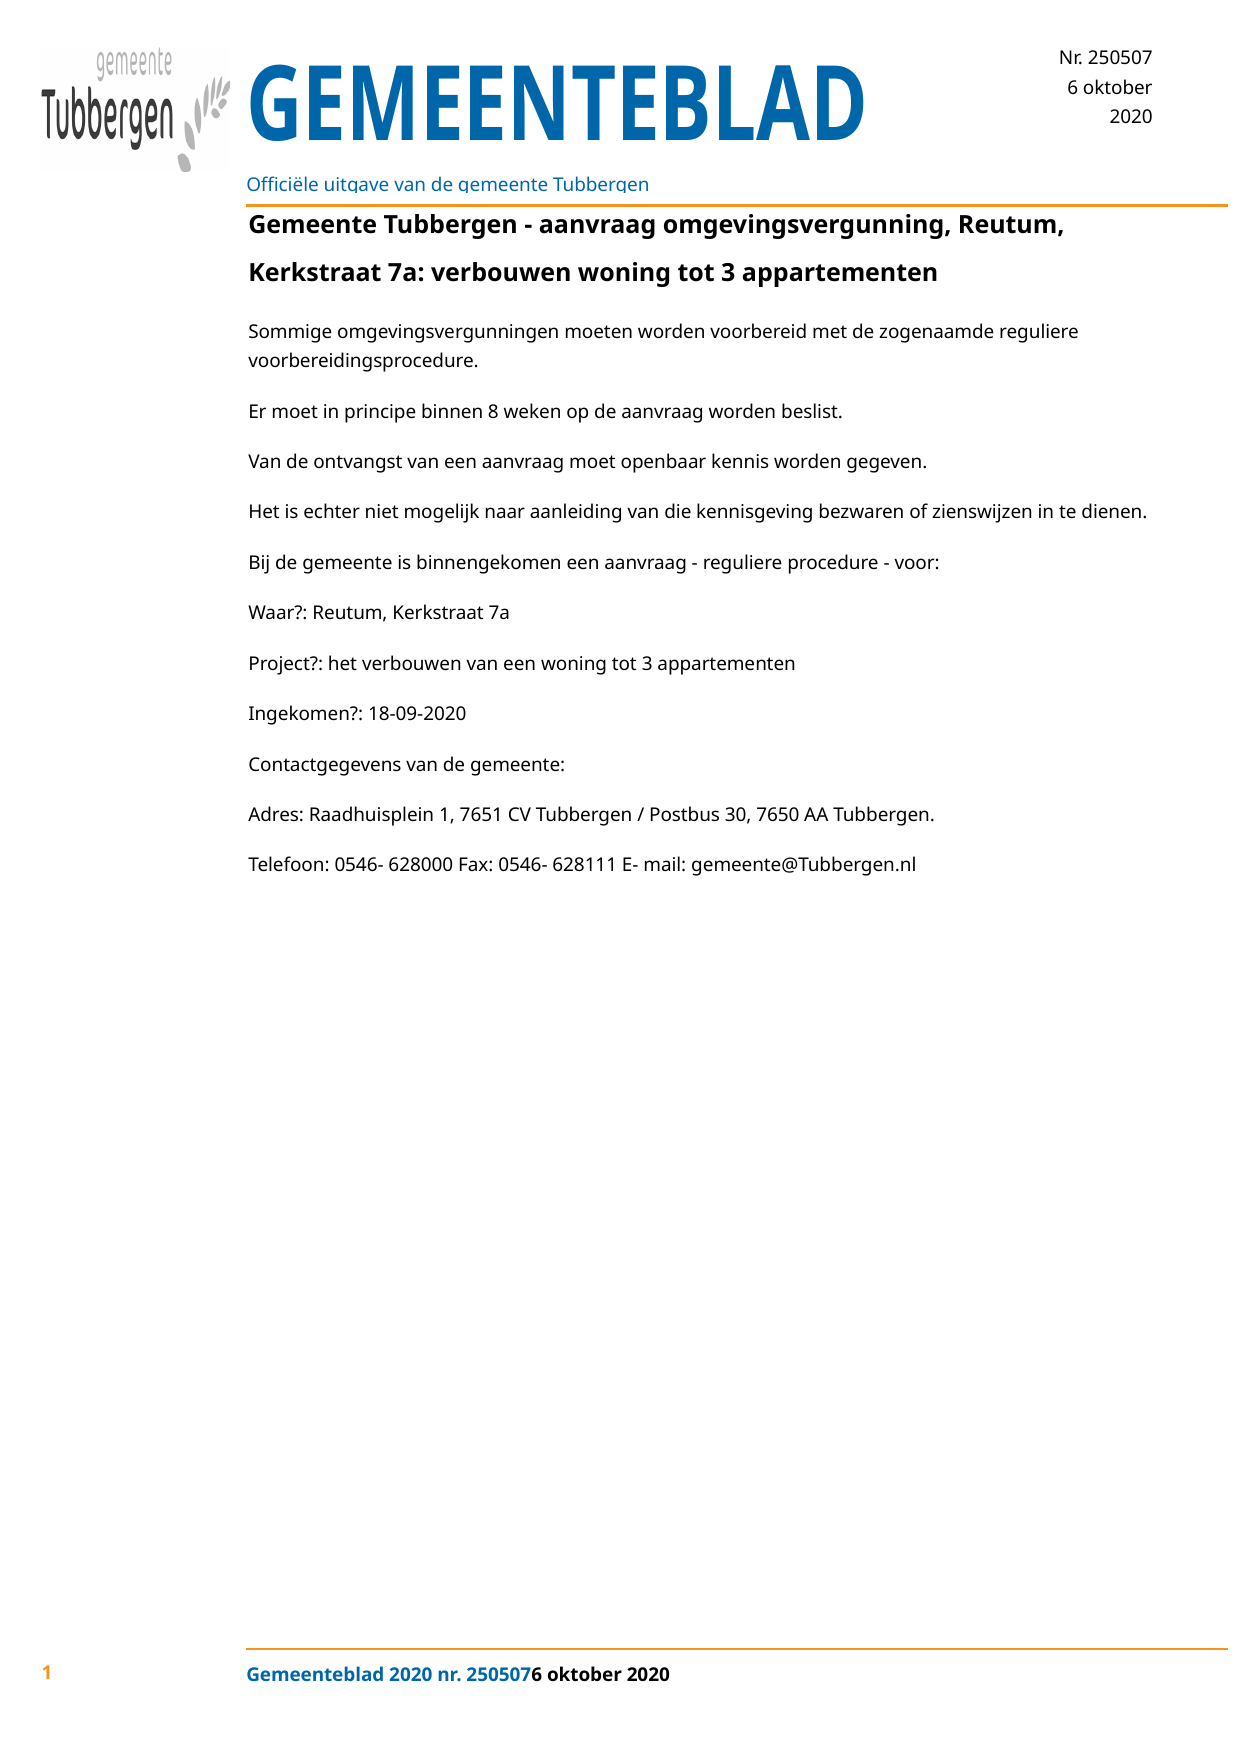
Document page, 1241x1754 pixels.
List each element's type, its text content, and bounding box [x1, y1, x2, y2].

text Gemeente Tubbergen - aanvraag omgevingsvergunning, Reutum, Kerkstraat 7a: verbouwen woning tot 3 appartementen [248, 207, 1152, 288]
text Er moet in principe binnen 8 weken op de aanvraag worden beslist. [248, 398, 1152, 424]
picture [41, 47, 231, 172]
text Adres: Raadhuisplein 1, 7651 CV Tubbergen / Postbus 30, 7650 AA Tubbergen. [248, 801, 1152, 827]
text Waar?: Reutum, Kerkstraat 7a [248, 599, 1152, 625]
text Sommige omgevingsvergunningen moeten worden voorbereid met de zogenaamde reguliere voorbereidingsprocedure. [248, 318, 1152, 373]
text Project?: het verbouwen van een woning tot 3 appartementen [248, 650, 1152, 676]
text Contactgegevens van de gemeente: [248, 751, 1152, 777]
text Het is echter niet mogelijk naar aanleiding van die kennisgeving bezwaren of zienswijzen in te dienen. [248, 499, 1152, 524]
text Bij de gemeente is binnengekomen een aanvraag - reguliere procedure - voor: [248, 549, 1152, 575]
text Van de ontvangst van een aanvraag moet openbaar kennis worden gegeven. [248, 448, 1152, 474]
text Telefoon: 0546- 628000 Fax: 0546- 628111 E- mail: gemeente@Tubbergen.nl [248, 852, 1152, 877]
text Ingekomen?: 18-09-2020 [248, 700, 1152, 726]
